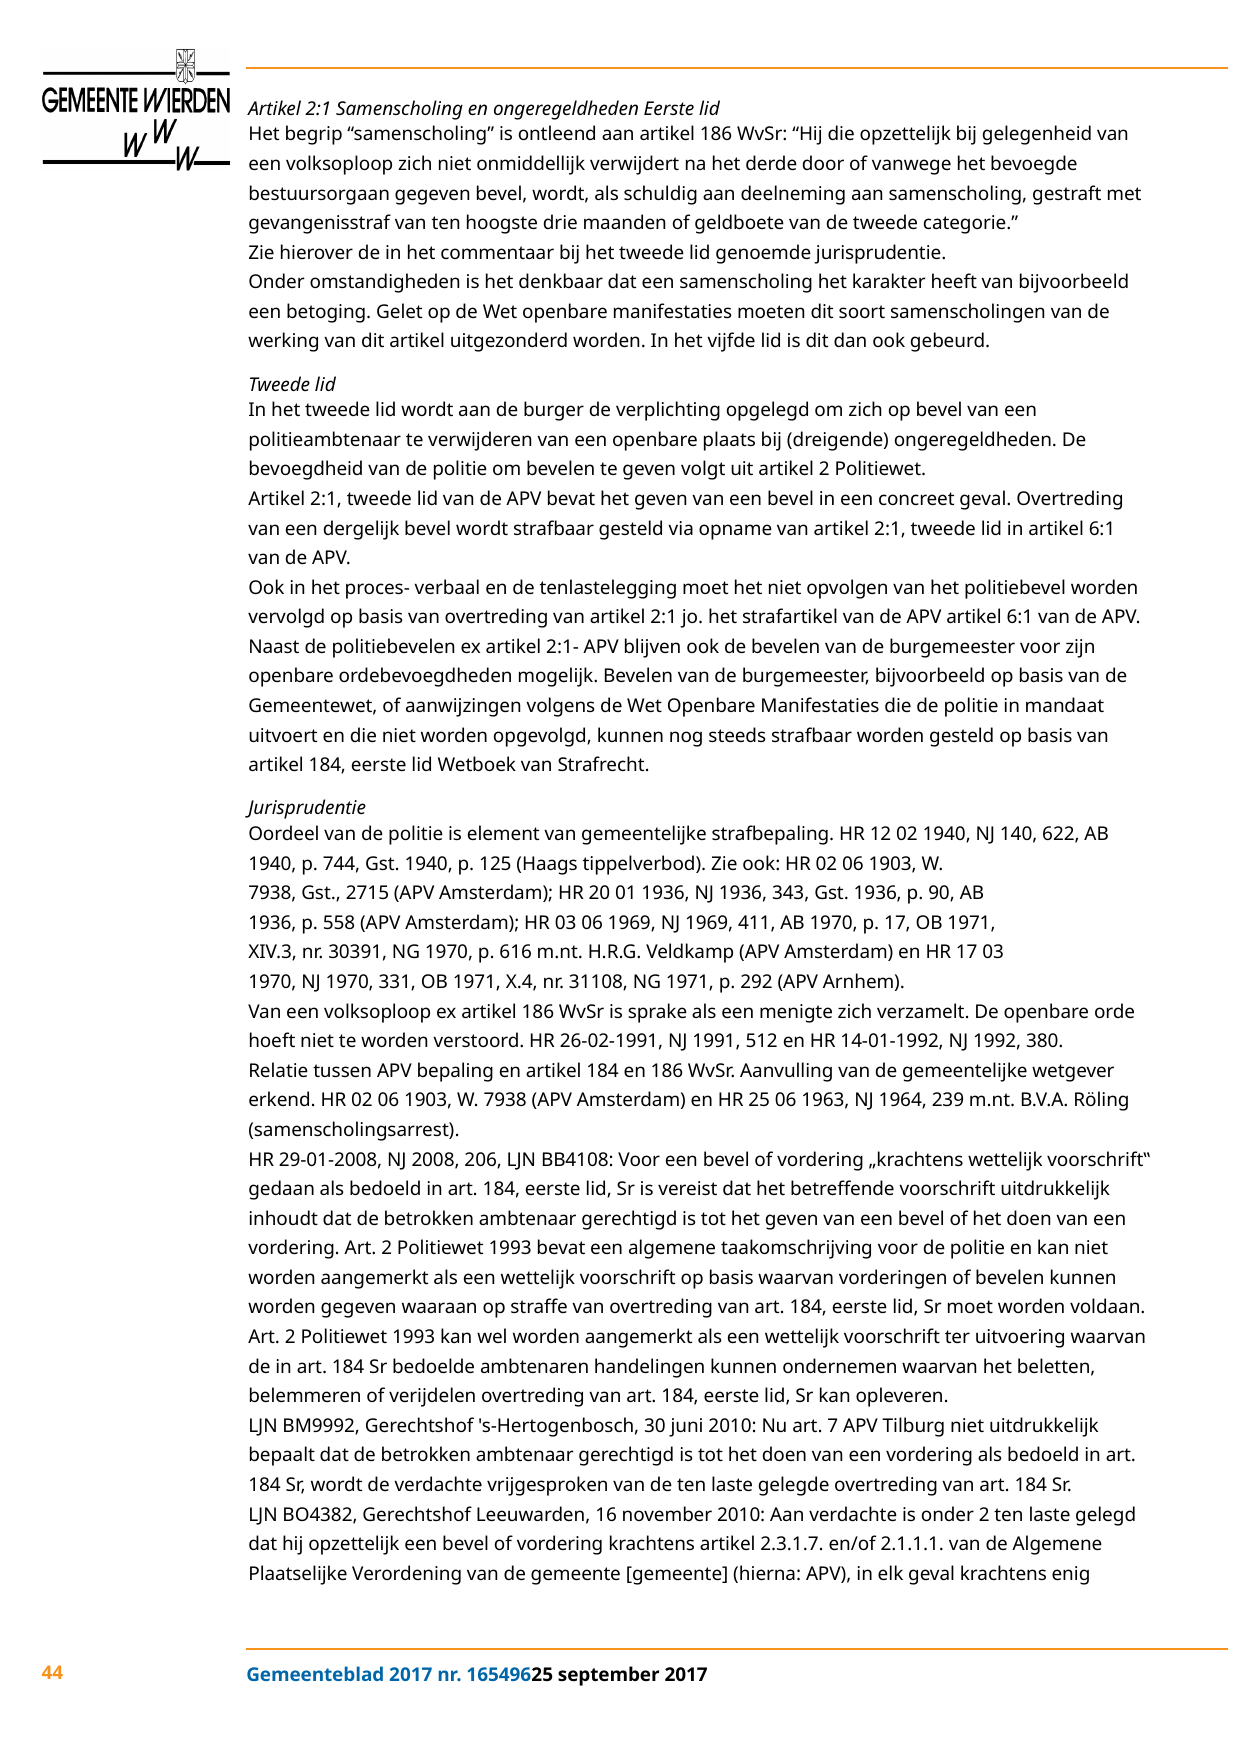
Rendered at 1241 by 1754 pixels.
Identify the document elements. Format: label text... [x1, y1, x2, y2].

text Relatie tussen APV bepaling en artikel 184 en 186 WvSr. Aanvulling van de gemeentelijke wetgever erkend. HR 02 06 1903, W. 7938 (APV Amsterdam) en HR 25 06 1963, NJ 1964, 239 m.nt. B.V.A. Röling (samenscholingsarrest). [248, 1057, 1152, 1142]
text Zie hierover de in het commentaar bij het tweede lid genoemde jurisprudentie. [248, 239, 1152, 264]
text 1936, p. 558 (APV Amsterdam); HR 03 06 1969, NJ 1969, 411, AB 1970, p. 17, OB 1971, [248, 909, 1152, 935]
text Tweede lid [248, 371, 1152, 396]
text HR 29-01-2008, NJ 2008, 206, LJN BB4108: Voor een bevel of vordering „krachtens wettelijk voorschrift‟ gedaan als bedoeld in art. 184, eerste lid, Sr is vereist dat het betreffende voorschrift uitdrukkelijk inhoudt dat de betrokken ambtenaar gerechtigd is tot het geven van een bevel of het doen van een vordering. Art. 2 Politiewet 1993 bevat een algemene taakomschrijving voor de politie en kan niet worden aangemerkt als een wettelijk voorschrift op basis waarvan vorderingen of bevelen kunnen worden gegeven waaraan op straffe van overtreding van art. 184, eerste lid, Sr moet worden voldaan. Art. 2 Politiewet 1993 kan wel worden aangemerkt als een wettelijk voorschrift ter uitvoering waarvan de in art. 184 Sr bedoelde ambtenaren handelingen kunnen ondernemen waarvan het beletten, belemmeren of verijdelen overtreding van art. 184, eerste lid, Sr kan opleveren. [248, 1146, 1152, 1408]
text Artikel 2:1, tweede lid van de APV bevat het geven van een bevel in een concreet geval. Overtreding van een dergelijk bevel wordt strafbaar gesteld via opname van artikel 2:1, tweede lid in artikel 6:1 van de APV. [248, 485, 1152, 570]
text XIV.3, nr. 30391, NG 1970, p. 616 m.nt. H.R.G. Veldkamp (APV Amsterdam) en HR 17 03 [248, 939, 1152, 964]
text 7938, Gst., 2715 (APV Amsterdam); HR 20 01 1936, NJ 1936, 343, Gst. 1936, p. 90, AB [248, 879, 1152, 905]
text Naast de politiebevelen ex artikel 2:1- APV blijven ook de bevelen van de burgemeester voor zijn openbare ordebevoegdheden mogelijk. Bevelen van de burgemeester, bijvoorbeeld op basis van de Gemeentewet, of aanwijzingen volgens de Wet Openbare Manifestaties die de politie in mandaat uitvoert en die niet worden opgevolgd, kunnen nog steeds strafbaar worden gesteld op basis van artikel 184, eerste lid Wetboek van Strafrecht. [248, 633, 1152, 777]
text In het tweede lid wordt aan de burger de verplichting opgelegd om zich op bevel van een politieambtenaar te verwijderen van een openbare plaats bij (dreigende) ongeregeldheden. De bevoegdheid van de politie om bevelen te geven volgt uit artikel 2 Politiewet. [248, 396, 1152, 481]
text Het begrip “samenscholing” is ontleend aan artikel 186 WvSr: “Hij die opzettelijk bij gelegenheid van een volksoploop zich niet onmiddellijk verwijdert na het derde door of vanwege het bevoegde bestuursorgaan gegeven bevel, wordt, als schuldig aan deelneming aan samenscholing, gestraft met gevangenisstraf van ten hoogste drie maanden of geldboete van de tweede categorie.” [248, 121, 1152, 235]
text Jurisprudentie [248, 794, 1152, 820]
text Artikel 2:1 Samenscholing en ongeregeldheden Eerste lid [248, 95, 1152, 121]
text LJN BO4382, Gerechtshof Leeuwarden, 16 november 2010: Aan verdachte is onder 2 ten laste gelegd dat hij opzettelijk een bevel of vordering krachtens artikel 2.3.1.7. en/of 2.1.1.1. van de Algemene Plaatselijke Verordening van de gemeente [gemeente] (hierna: APV), in elk geval krachtens enig [248, 1501, 1152, 1586]
text 1970, NJ 1970, 331, OB 1971, X.4, nr. 31108, NG 1971, p. 292 (APV Arnhem). [248, 968, 1152, 994]
text Van een volksoploop ex artikel 186 WvSr is sprake als een menigte zich verzamelt. De openbare orde hoeft niet te worden verstoord. HR 26-02-1991, NJ 1991, 512 en HR 14-01-1992, NJ 1992, 380. [248, 998, 1152, 1053]
text Oordeel van de politie is element van gemeentelijke strafbepaling. HR 12 02 1940, NJ 140, 622, AB 1940, p. 744, Gst. 1940, p. 125 (Haags tippelverbod). Zie ook: HR 02 06 1903, W. [248, 820, 1152, 876]
picture [41, 47, 231, 172]
text LJN BM9992, Gerechtshof 's-Hertogenbosch, 30 juni 2010: Nu art. 7 APV Tilburg niet uitdrukkelijk bepaalt dat de betrokken ambtenaar gerechtigd is tot het doen van een vordering als bedoeld in art. 184 Sr, wordt de verdachte vrijgesproken van de ten laste gelegde overtreding van art. 184 Sr. [248, 1412, 1152, 1497]
text Onder omstandigheden is het denkbaar dat een samenscholing het karakter heeft van bijvoorbeeld een betoging. Gelet op de Wet openbare manifestaties moeten dit soort samenscholingen van de werking van dit artikel uitgezonderd worden. In het vijfde lid is dit dan ook gebeurd. [248, 268, 1152, 353]
text Ook in het proces- verbaal en de tenlastelegging moet het niet opvolgen van het politiebevel worden vervolgd op basis van overtreding van artikel 2:1 jo. het strafartikel van de APV artikel 6:1 van de APV. [248, 574, 1152, 629]
